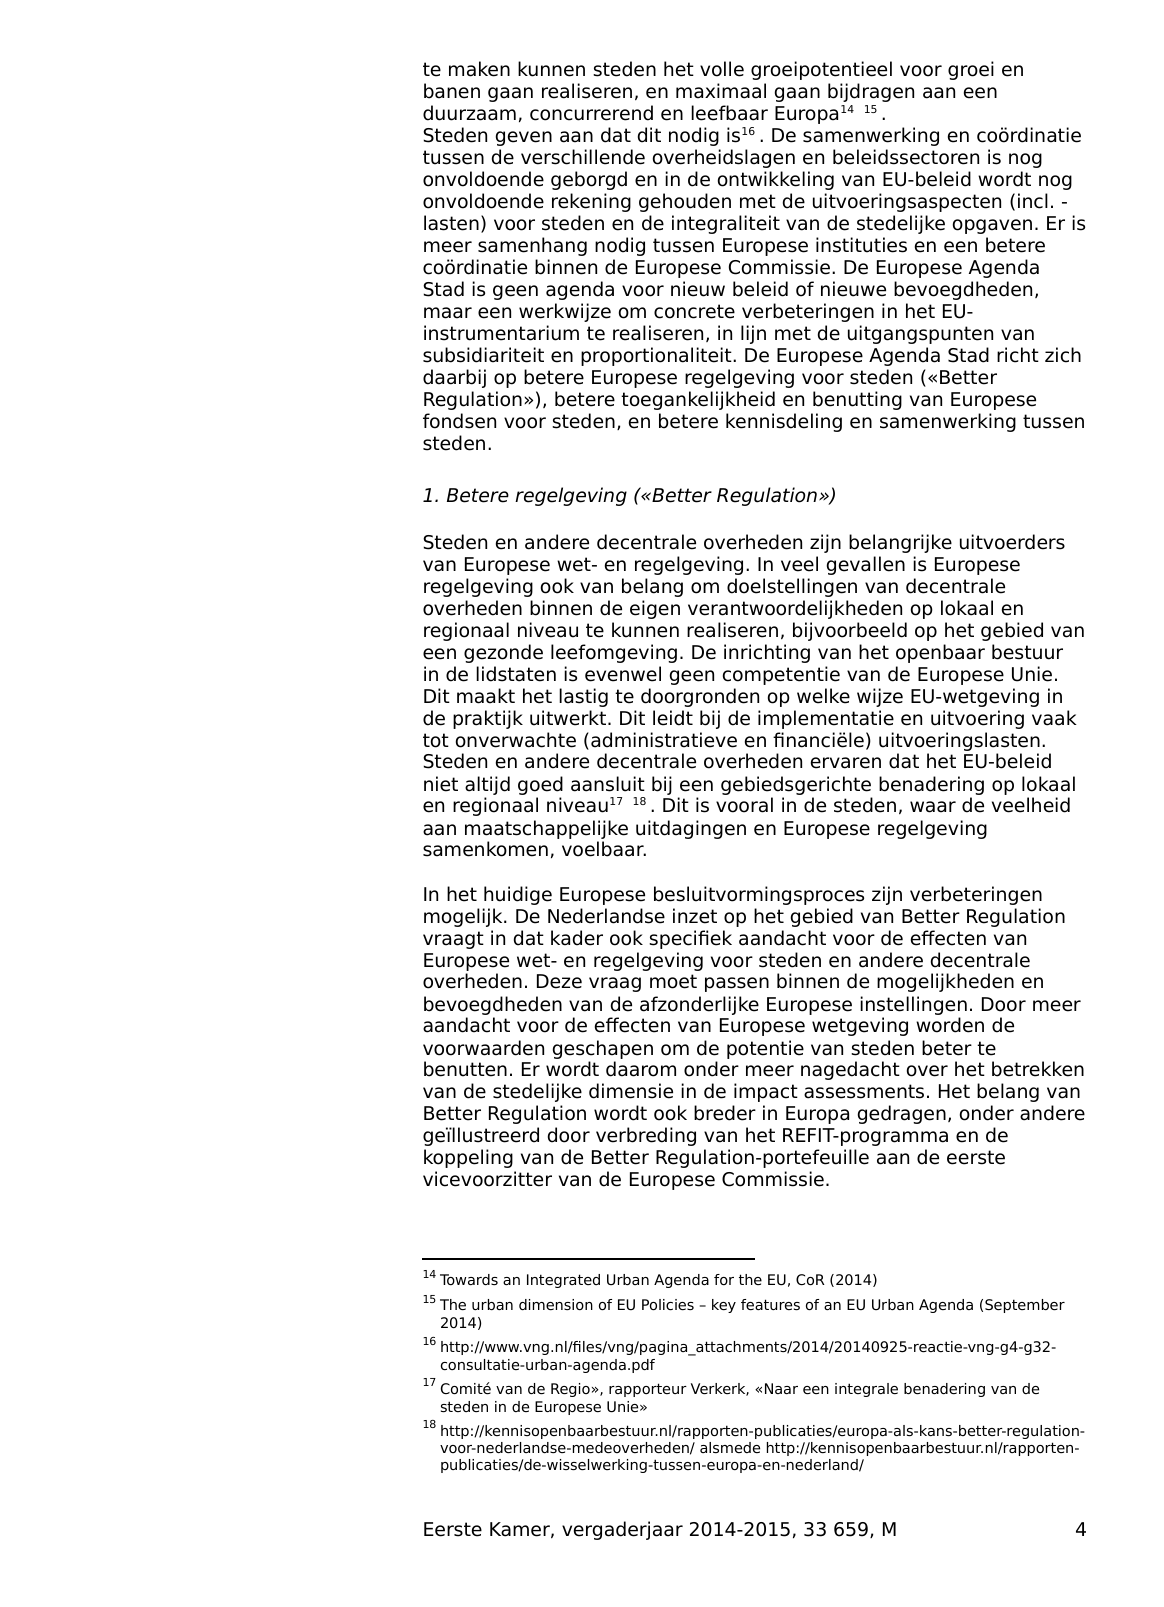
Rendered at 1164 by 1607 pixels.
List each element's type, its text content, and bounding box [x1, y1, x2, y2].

text http://kennisopenbaarbestuur.nl/rapporten-publicaties/europa-als-kans-better-regulation-voor-nederlandse-medeoverheden/ alsmede http://kennisopenbaarbestuur.nl/rapporten-publicaties/de-wisselwerking-tussen-europa-en-nederland/ [422, 1418, 1087, 1474]
text http://www.vng.nl/files/vng/pagina_attachments/2014/20140925-reactie-vng-g4-g32-consultatie-urban-agenda.pdf [422, 1335, 1087, 1374]
text The urban dimension of EU Policies – key features of an EU Urban Agenda (September 2014) [422, 1293, 1087, 1332]
text Towards an Integrated Urban Agenda for the EU, CoR (2014) [422, 1268, 1087, 1290]
subtitle 1. Betere regelgeving («Better Regulation») [422, 485, 1087, 507]
text Comité van de Regio», rapporteur Verkerk, «Naar een integrale benadering van de steden in de Europese Unie» [422, 1377, 1087, 1416]
text te maken kunnen steden het volle groeipotentieel voor groei en banen gaan realiseren, en maximaal gaan bijdragen aan een duurzaam, concurrerend en leefbaar Europa . [422, 59, 1087, 125]
text Steden en andere decentrale overheden zijn belangrijke uitvoerders van Europese wet- en regelgeving. In veel gevallen is Europese regelgeving ook van belang om doelstellingen van decentrale overheden binnen de eigen verantwoordelijkheden op lokaal en regionaal niveau te kunnen realiseren, bijvoorbeeld op het gebied van een gezonde leefomgeving. De inrichting van het openbaar bestuur in de lidstaten is evenwel geen competentie van de Europese Unie. Dit maakt het lastig te doorgronden op welke wijze EU-wetgeving in de praktijk uitwerkt. Dit leidt bij de implementatie en uitvoering vaak tot onverwachte (administratieve en financiële) uitvoeringslasten. Steden en andere decentrale overheden ervaren dat het EU-beleid niet altijd goed aansluit bij een gebiedsgerichte benadering op lokaal en regionaal niveau . Dit is vooral in de steden, waar de veelheid aan maatschappelijke uitdagingen en Europese regelgeving samenkomen, voelbaar. [422, 532, 1087, 861]
text Steden geven aan dat dit nodig is. De samenwerking en coördinatie tussen de verschillende overheidslagen en beleidssectoren is nog onvoldoende geborgd en in de ontwikkeling van EU-beleid wordt nog onvoldoende rekening gehouden met de uitvoeringsaspecten (incl. -lasten) voor steden en de integraliteit van de stedelijke opgaven. Er is meer samenhang nodig tussen Europese instituties en een betere coördinatie binnen de Europese Commissie. De Europese Agenda Stad is geen agenda voor nieuw beleid of nieuwe bevoegdheden, maar een werkwijze om concrete verbeteringen in het EU-instrumentarium te realiseren, in lijn met de uitgangspunten van subsidiariteit en proportionaliteit. De Europese Agenda Stad richt zich daarbij op betere Europese regelgeving voor steden («Better Regulation»), betere toegankelijkheid en benutting van Europese fondsen voor steden, en betere kennisdeling en samenwerking tussen steden. [422, 125, 1087, 455]
text In het huidige Europese besluitvormingsproces zijn verbeteringen mogelijk. De Nederlandse inzet op het gebied van Better Regulation vraagt in dat kader ook specifiek aandacht voor de effecten van Europese wet- en regelgeving voor steden en andere decentrale overheden. Deze vraag moet passen binnen de mogelijkheden en bevoegdheden van de afzonderlijke Europese instellingen. Door meer aandacht voor de effecten van Europese wetgeving worden de voorwaarden geschapen om de potentie van steden beter te benutten. Er wordt daarom onder meer nagedacht over het betrekken van de stedelijke dimensie in de impact assessments. Het belang van Better Regulation wordt ook breder in Europa gedragen, onder andere geïllustreerd door verbreding van het REFIT-programma en de koppeling van de Better Regulation-portefeuille aan de eerste vicevoorzitter van de Europese Commissie. [422, 883, 1087, 1191]
